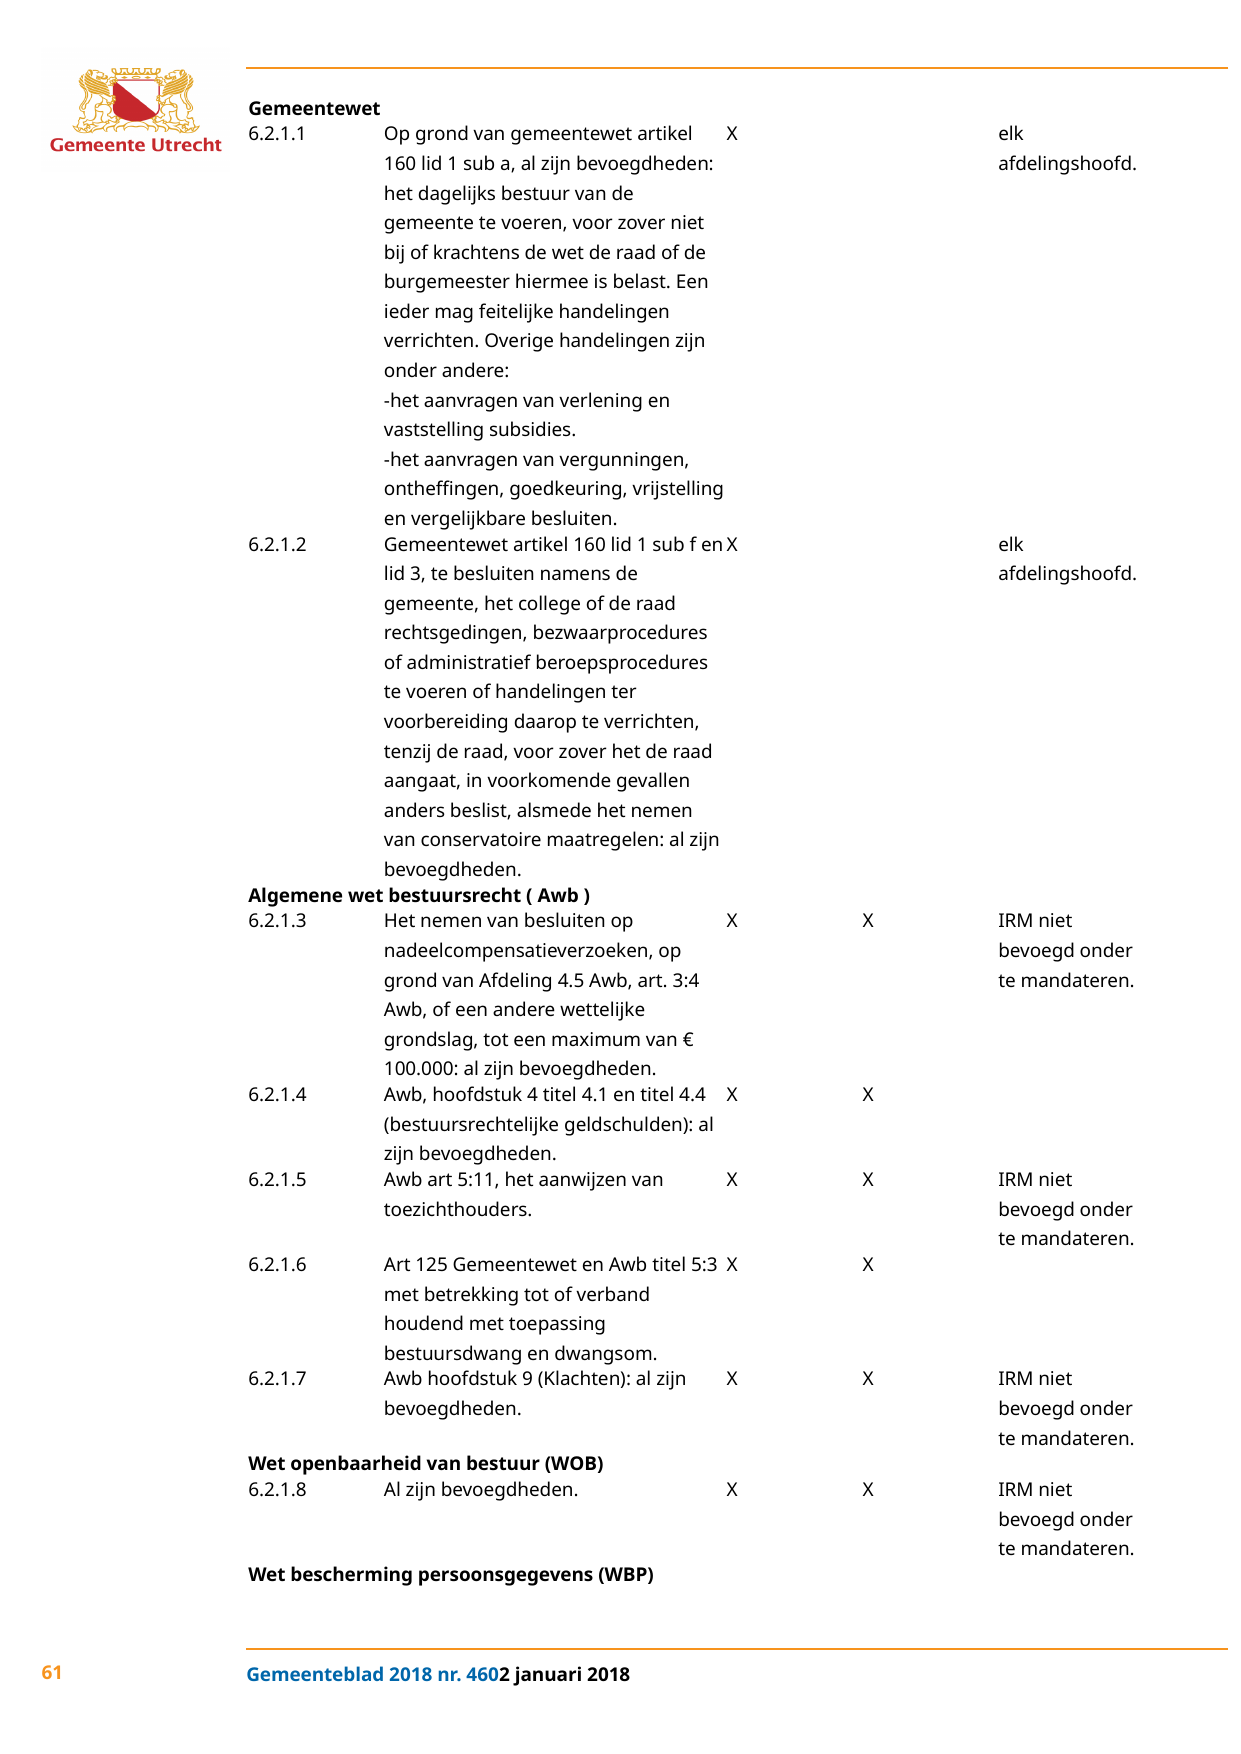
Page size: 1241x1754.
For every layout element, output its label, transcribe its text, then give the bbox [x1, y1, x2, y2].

table_cell [998, 1081, 1152, 1166]
table_cell X [726, 1251, 862, 1366]
table_cell X [862, 1166, 998, 1251]
table_cell IRM niet bevoegd onder te mandateren. [998, 908, 1152, 1081]
table_cell [862, 531, 998, 882]
table_cell IRM niet bevoegd onder te mandateren. [998, 1166, 1152, 1251]
table_cell 6.2.1.3 [248, 908, 384, 1081]
table_cell X [726, 121, 862, 531]
table_cell X [726, 908, 862, 1081]
table_cell 6.2.1.7 [248, 1366, 384, 1451]
table_cell Wet bescherming persoonsgegevens (WBP) [248, 1561, 1152, 1587]
table_cell X [726, 1166, 862, 1251]
table_cell elk afdelingshoofd. [998, 531, 1152, 882]
table_cell X [726, 1081, 862, 1166]
table_cell Al zijn bevoegdheden. [384, 1476, 726, 1561]
table_cell Awb hoofdstuk 9 (Klachten): al zijn bevoegdheden. [384, 1366, 726, 1451]
table_cell elk afdelingshoofd. [998, 121, 1152, 531]
table_cell Awb, hoofdstuk 4 titel 4.1 en titel 4.4 (bestuursrechtelijke geldschulden): al zijn bevoegdheden. [384, 1081, 726, 1166]
table_cell Gemeentewet artikel 160 lid 1 sub f en lid 3, te besluiten namens de gemeente, het college of de raad rechtsgedingen, bezwaarprocedures of administratief beroepsprocedures te voeren of handelingen ter voorbereiding daarop te verrichten, tenzij de raad, voor zover het de raad aangaat, in voorkomende gevallen anders beslist, alsmede het nemen van conservatoire maatregelen: al zijn bevoegdheden. [384, 531, 726, 882]
table_cell X [726, 1476, 862, 1561]
table_cell 6.2.1.6 [248, 1251, 384, 1366]
table_cell X [726, 1366, 862, 1451]
table_cell 6.2.1.4 [248, 1081, 384, 1166]
table_cell X [862, 908, 998, 1081]
picture [41, 47, 231, 172]
table_cell IRM niet bevoegd onder te mandateren. [998, 1476, 1152, 1561]
table_cell 6.2.1.5 [248, 1166, 384, 1251]
table_cell 6.2.1.8 [248, 1476, 384, 1561]
table_cell Awb art 5:11, het aanwijzen van toezichthouders. [384, 1166, 726, 1251]
table_cell 6.2.1.1 [248, 121, 384, 531]
table_cell 6.2.1.2 [248, 531, 384, 882]
table_cell [862, 121, 998, 531]
table_cell Gemeentewet [248, 95, 1152, 121]
table_cell X [862, 1476, 998, 1561]
table_cell X [726, 531, 862, 882]
table_cell Art 125 Gemeentewet en Awb titel 5:3 met betrekking tot of verband houdend met toepassing bestuursdwang en dwangsom. [384, 1251, 726, 1366]
table_cell X [862, 1251, 998, 1366]
table_cell IRM niet bevoegd onder te mandateren. [998, 1366, 1152, 1451]
table_cell Algemene wet bestuursrecht ( Awb ) [248, 882, 1152, 908]
table_cell [998, 1251, 1152, 1366]
table_cell Op grond van gemeentewet artikel 160 lid 1 sub a, al zijn bevoegdheden: het dagelijks bestuur van de gemeente te voeren, voor zover niet bij of krachtens de wet de raad of de burgemeester hiermee is belast. Een ieder mag feitelijke handelingen verrichten. Overige handelingen zijn onder andere: -het aanvragen van verlening en vaststelling subsidies. -het aanvragen van vergunningen, ontheffingen, goedkeuring, vrijstelling en vergelijkbare besluiten. [384, 121, 726, 531]
table_cell Wet openbaarheid van bestuur (WOB) [248, 1451, 1152, 1476]
table_cell Het nemen van besluiten op nadeelcompensatieverzoeken, op grond van Afdeling 4.5 Awb, art. 3:4 Awb, of een andere wettelijke grondslag, tot een maximum van € 100.000: al zijn bevoegdheden. [384, 908, 726, 1081]
table_cell X [862, 1366, 998, 1451]
table_cell X [862, 1081, 998, 1166]
